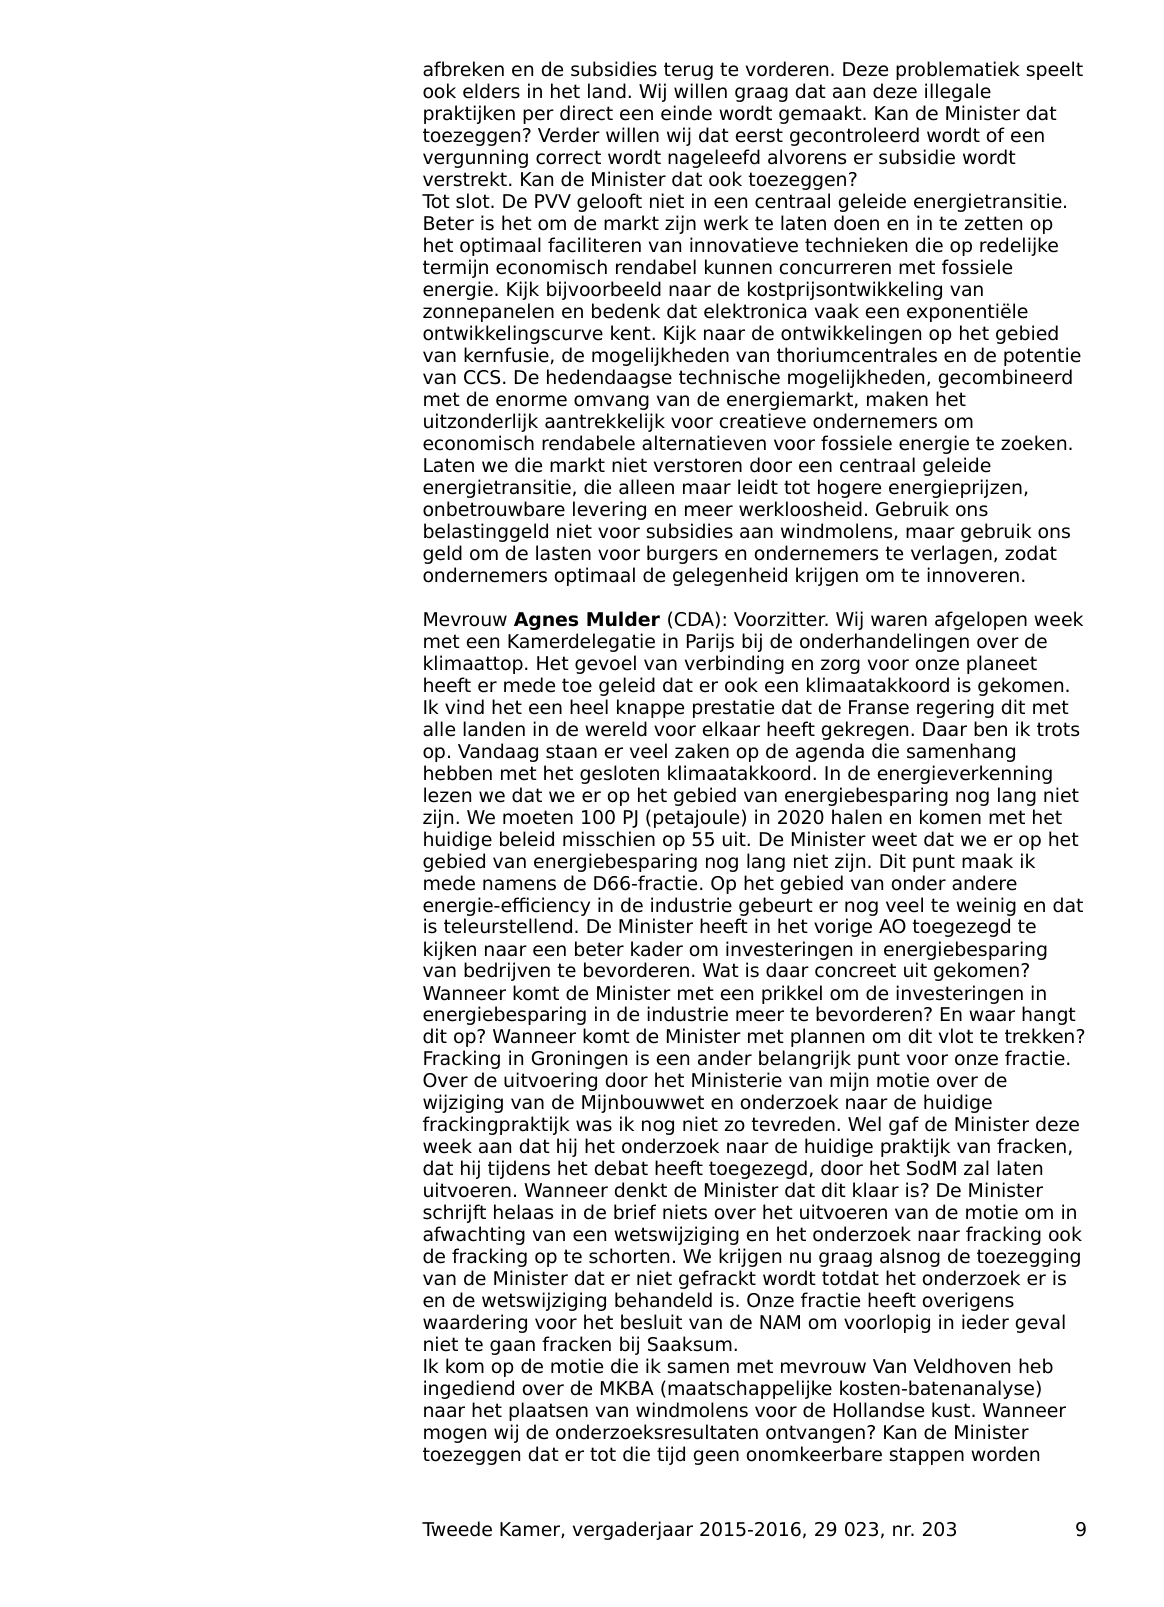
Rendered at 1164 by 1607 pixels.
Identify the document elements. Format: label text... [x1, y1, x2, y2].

text Fracking in Groningen is een ander belangrijk punt voor onze fractie. Over de uitvoering door het Ministerie van mijn motie over de wijziging van de Mijnbouwwet en onderzoek naar de huidige frackingpraktijk was ik nog niet zo tevreden. Wel gaf de Minister deze week aan dat hij het onderzoek naar de huidige praktijk van fracken, dat hij tijdens het debat heeft toegezegd, door het SodM zal laten uitvoeren. Wanneer denkt de Minister dat dit klaar is? De Minister schrijft helaas in de brief niets over het uitvoeren van de motie om in afwachting van een wetswijziging en het onderzoek naar fracking ook de fracking op te schorten. We krijgen nu graag alsnog de toezegging van de Minister dat er niet gefrackt wordt totdat het onderzoek er is en de wetswijziging behandeld is. Onze fractie heeft overigens waardering voor het besluit van de NAM om voorlopig in ieder geval niet te gaan fracken bij Saaksum. [422, 1048, 1087, 1356]
text afbreken en de subsidies terug te vorderen. Deze problematiek speelt ook elders in het land. Wij willen graag dat aan deze illegale praktijken per direct een einde wordt gemaakt. Kan de Minister dat toezeggen? Verder willen wij dat eerst gecontroleerd wordt of een vergunning correct wordt nageleefd alvorens er subsidie wordt verstrekt. Kan de Minister dat ook toezeggen? [422, 59, 1087, 191]
text Ik kom op de motie die ik samen met mevrouw Van Veldhoven heb ingediend over de MKBA (maatschappelijke kosten-batenanalyse) naar het plaatsen van windmolens voor de Hollandse kust. Wanneer mogen wij de onderzoeksresultaten ontvangen? Kan de Minister toezeggen dat er tot die tijd geen onomkeerbare stappen worden [422, 1356, 1087, 1466]
text Mevrouw Agnes Mulder (CDA): Voorzitter. Wij waren afgelopen week met een Kamerdelegatie in Parijs bij de onderhandelingen over de klimaattop. Het gevoel van verbinding en zorg voor onze planeet heeft er mede toe geleid dat er ook een klimaatakkoord is gekomen. Ik vind het een heel knappe prestatie dat de Franse regering dit met alle landen in de wereld voor elkaar heeft gekregen. Daar ben ik trots op. Vandaag staan er veel zaken op de agenda die samenhang hebben met het gesloten klimaatakkoord. In de energieverkenning lezen we dat we er op het gebied van energiebesparing nog lang niet zijn. We moeten 100 PJ (petajoule) in 2020 halen en komen met het huidige beleid misschien op 55 uit. De Minister weet dat we er op het gebied van energiebesparing nog lang niet zijn. Dit punt maak ik mede namens de D66-fractie. Op het gebied van onder andere energie-efficiency in de industrie gebeurt er nog veel te weinig en dat is teleurstellend. De Minister heeft in het vorige AO toegezegd te kijken naar een beter kader om investeringen in energiebesparing van bedrijven te bevorderen. Wat is daar concreet uit gekomen? Wanneer komt de Minister met een prikkel om de investeringen in energiebesparing in de industrie meer te bevorderen? En waar hangt dit op? Wanneer komt de Minister met plannen om dit vlot te trekken? [422, 609, 1087, 1048]
text Tot slot. De PVV gelooft niet in een centraal geleide energietransitie. Beter is het om de markt zijn werk te laten doen en in te zetten op het optimaal faciliteren van innovatieve technieken die op redelijke termijn economisch rendabel kunnen concurreren met fossiele energie. Kijk bijvoorbeeld naar de kostprijsontwikkeling van zonnepanelen en bedenk dat elektronica vaak een exponentiële ontwikkelingscurve kent. Kijk naar de ontwikkelingen op het gebied van kernfusie, de mogelijkheden van thoriumcentrales en de potentie van CCS. De hedendaagse technische mogelijkheden, gecombineerd met de enorme omvang van de energiemarkt, maken het uitzonderlijk aantrekkelijk voor creatieve ondernemers om economisch rendabele alternatieven voor fossiele energie te zoeken. Laten we die markt niet verstoren door een centraal geleide energietransitie, die alleen maar leidt tot hogere energieprijzen, onbetrouwbare levering en meer werkloosheid. Gebruik ons belastinggeld niet voor subsidies aan windmolens, maar gebruik ons geld om de lasten voor burgers en ondernemers te verlagen, zodat ondernemers optimaal de gelegenheid krijgen om te innoveren. [422, 191, 1087, 587]
